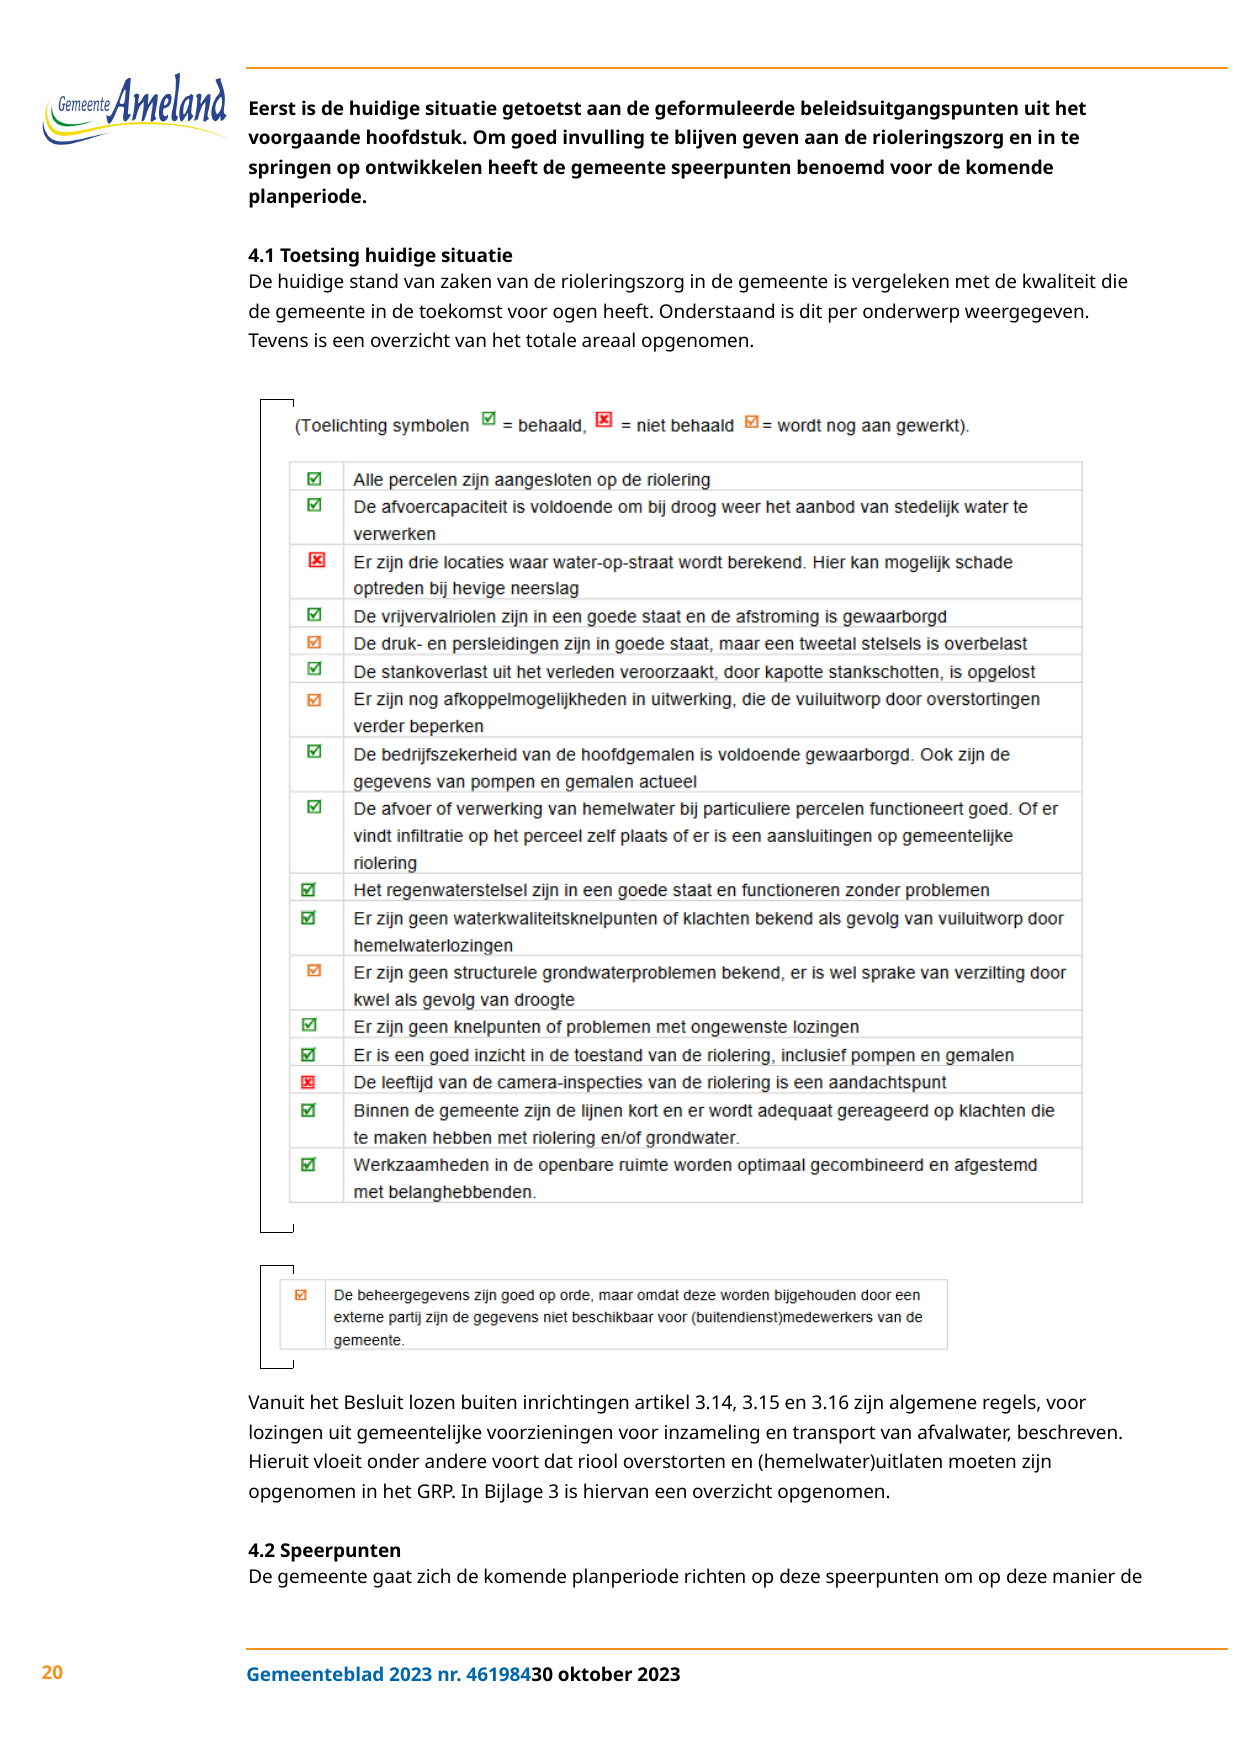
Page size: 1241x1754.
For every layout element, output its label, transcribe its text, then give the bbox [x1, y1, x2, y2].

text Vanuit het Besluit lozen buiten inrichtingen artikel 3.14, 3.15 en 3.16 zijn algemene regels, voor lozingen uit gemeentelijke voorzieningen voor inzameling en transport van afvalwater, beschreven. Hieruit vloeit onder andere voort dat riool overstorten en (hemelwater)uitlaten moeten zijn opgenomen in het GRP. In Bijlage 3 is hiervan een overzicht opgenomen. [248, 1389, 1152, 1504]
text 4.2 Speerpunten [248, 1537, 1152, 1563]
picture [268, 1274, 978, 1360]
text De huidige stand van zaken van de rioleringszorg in de gemeente is vergeleken met de kwaliteit die de gemeente in de toekomst voor ogen heeft. Onderstaand is dit per onderwerp weergegeven. Tevens is een overzicht van het totale areaal opgenomen. [248, 268, 1152, 353]
text 4.1 Toetsing huidige situatie [248, 243, 1152, 268]
text De gemeente gaat zich de komende planperiode richten op deze speerpunten om op deze manier de [248, 1563, 1152, 1589]
picture [268, 407, 1125, 1224]
picture [41, 47, 231, 172]
text Eerst is de huidige situatie getoetst aan de geformuleerde beleidsuitgangspunten uit het voorgaande hoofdstuk. Om goed invulling te blijven geven aan de rioleringszorg en in te springen op ontwikkelen heeft de gemeente speerpunten benoemd voor de komende planperiode. [248, 95, 1152, 209]
